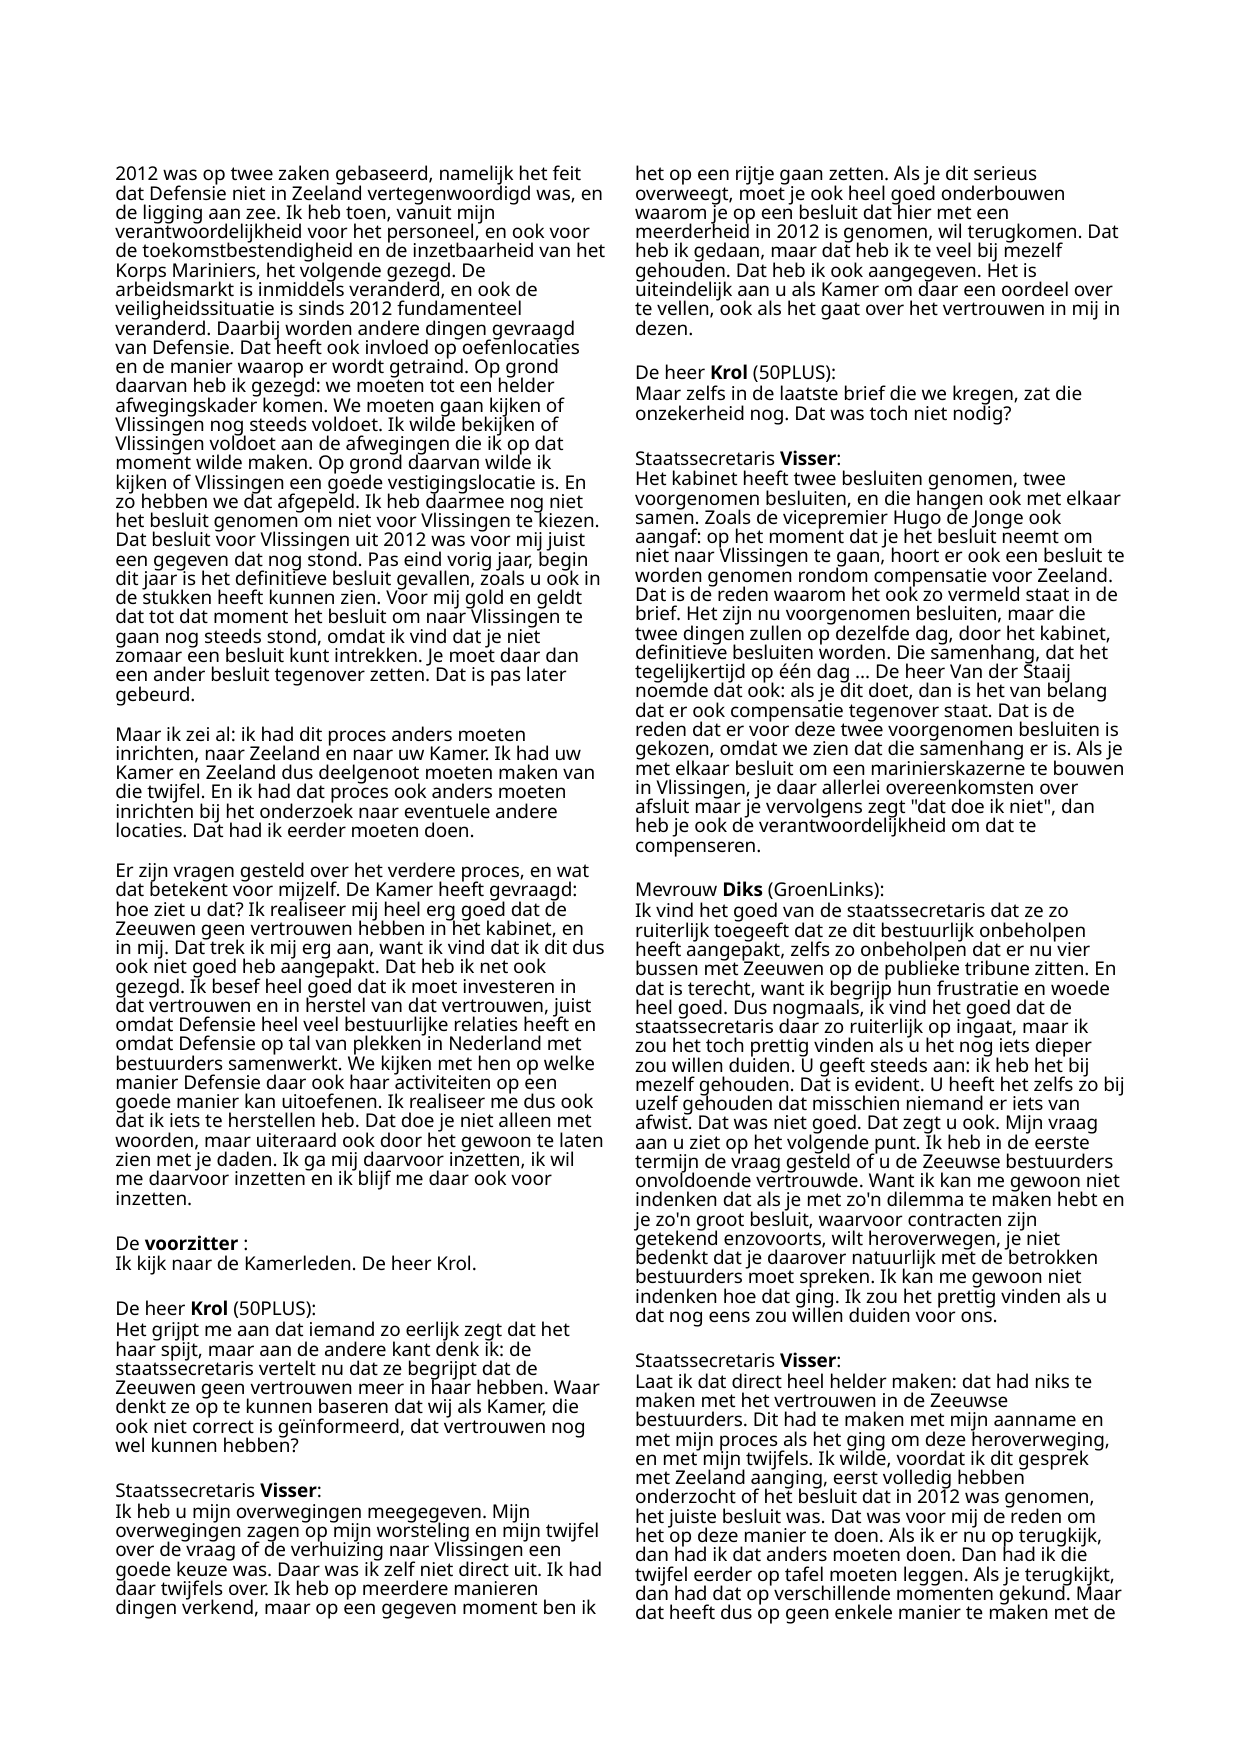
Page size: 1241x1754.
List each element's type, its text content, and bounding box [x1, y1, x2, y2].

text Maar zelfs in de laatste brief die we kregen, zat die onzekerheid nog. Dat was toch niet nodig? [635, 385, 1125, 424]
text Mevrouw Diks (GroenLinks): [635, 877, 1125, 902]
text De heer Krol (50PLUS): [115, 1296, 605, 1321]
text Staatssecretaris Visser: [635, 445, 1125, 470]
text Het grijpt me aan dat iemand zo eerlijk zegt dat het haar spijt, maar aan de andere kant denk ik: de staatssecretaris vertelt nu dat ze begrijpt dat de Zeeuwen geen vertrouwen meer in haar hebben. Waar denkt ze op te kunnen baseren dat wij als Kamer, die ook niet correct is geïnformeerd, dat vertrouwen nog wel kunnen hebben? [115, 1321, 605, 1456]
text De heer Krol (50PLUS): [635, 359, 1125, 385]
text het op een rijtje gaan zetten. Als je dit serieus overweegt, moet je ook heel goed onderbouwen waarom je op een besluit dat hier met een meerderheid in 2012 is genomen, wil terugkomen. Dat heb ik gedaan, maar dat heb ik te veel bij mezelf gehouden. Dat heb ik ook aangegeven. Het is uiteindelijk aan u als Kamer om daar een oordeel over te vellen, ook als het gaat over het vertrouwen in mij in dezen. [635, 165, 1125, 339]
text Ik vind het goed van de staatssecretaris dat ze zo ruiterlijk toegeeft dat ze dit bestuurlijk onbeholpen heeft aangepakt, zelfs zo onbeholpen dat er nu vier bussen met Zeeuwen op de publieke tribune zitten. En dat is terecht, want ik begrijp hun frustratie en woede heel goed. Dus nogmaals, ik vind het goed dat de staatssecretaris daar zo ruiterlijk op ingaat, maar ik zou het toch prettig vinden als u het nog iets dieper zou willen duiden. U geeft steeds aan: ik heb het bij mezelf gehouden. Dat is evident. U heeft het zelfs zo bij uzelf gehouden dat misschien niemand er iets van afwist. Dat was niet goed. Dat zegt u ook. Mijn vraag aan u ziet op het volgende punt. Ik heb in de eerste termijn de vraag gesteld of u de Zeeuwse bestuurders onvoldoende vertrouwde. Want ik kan me gewoon niet indenken dat als je met zo'n dilemma te maken hebt en je zo'n groot besluit, waarvoor contracten zijn getekend enzovoorts, wilt heroverwegen, je niet bedenkt dat je daarover natuurlijk met de betrokken bestuurders moet spreken. Ik kan me gewoon niet indenken hoe dat ging. Ik zou het prettig vinden als u dat nog eens zou willen duiden voor ons. [635, 902, 1125, 1326]
text Er zijn vragen gesteld over het verdere proces, en wat dat betekent voor mijzelf. De Kamer heeft gevraagd: hoe ziet u dat? Ik realiseer mij heel erg goed dat de Zeeuwen geen vertrouwen hebben in het kabinet, en in mij. Dat trek ik mij erg aan, want ik vind dat ik dit dus ook niet goed heb aangepakt. Dat heb ik net ook gezegd. Ik besef heel goed dat ik moet investeren in dat vertrouwen en in herstel van dat vertrouwen, juist omdat Defensie heel veel bestuurlijke relaties heeft en omdat Defensie op tal van plekken in Nederland met bestuurders samenwerkt. We kijken met hen op welke manier Defensie daar ook haar activiteiten op een goede manier kan uitoefenen. Ik realiseer me dus ook dat ik iets te herstellen heb. Dat doe je niet alleen met woorden, maar uiteraard ook door het gewoon te laten zien met je daden. Ik ga mij daarvoor inzetten, ik wil me daarvoor inzetten en ik blijf me daar ook voor inzetten. [115, 862, 605, 1209]
text Staatssecretaris Visser: [635, 1347, 1125, 1373]
text Maar ik zei al: ik had dit proces anders moeten inrichten, naar Zeeland en naar uw Kamer. Ik had uw Kamer en Zeeland dus deelgenoot moeten maken van die twijfel. En ik had dat proces ook anders moeten inrichten bij het onderzoek naar eventuele andere locaties. Dat had ik eerder moeten doen. [115, 726, 605, 841]
text Het kabinet heeft twee besluiten genomen, twee voorgenomen besluiten, en die hangen ook met elkaar samen. Zoals de vicepremier Hugo de Jonge ook aangaf: op het moment dat je het besluit neemt om niet naar Vlissingen te gaan, hoort er ook een besluit te worden genomen rondom compensatie voor Zeeland. Dat is de reden waarom het ook zo vermeld staat in de brief. Het zijn nu voorgenomen besluiten, maar die twee dingen zullen op dezelfde dag, door het kabinet, definitieve besluiten worden. Die samenhang, dat het tegelijkertijd op één dag ... De heer Van der Staaij noemde dat ook: als je dit doet, dan is het van belang dat er ook compensatie tegenover staat. Dat is de reden dat er voor deze twee voorgenomen besluiten is gekozen, omdat we zien dat die samenhang er is. Als je met elkaar besluit om een marinierskazerne te bouwen in Vlissingen, je daar allerlei overeenkomsten over afsluit maar je vervolgens zegt "dat doe ik niet", dan heb je ook de verantwoordelijkheid om dat te compenseren. [635, 470, 1125, 856]
text 2012 was op twee zaken gebaseerd, namelijk het feit dat Defensie niet in Zeeland vertegenwoordigd was, en de ligging aan zee. Ik heb toen, vanuit mijn verantwoordelijkheid voor het personeel, en ook voor de toekomstbestendigheid en de inzetbaarheid van het Korps Mariniers, het volgende gezegd. De arbeidsmarkt is inmiddels veranderd, en ook de veiligheidssituatie is sinds 2012 fundamenteel veranderd. Daarbij worden andere dingen gevraagd van Defensie. Dat heeft ook invloed op oefenlocaties en de manier waarop er wordt getraind. Op grond daarvan heb ik gezegd: we moeten tot een helder afwegingskader komen. We moeten gaan kijken of Vlissingen nog steeds voldoet. Ik wilde bekijken of Vlissingen voldoet aan de afwegingen die ik op dat moment wilde maken. Op grond daarvan wilde ik kijken of Vlissingen een goede vestigingslocatie is. En zo hebben we dat afgepeld. Ik heb daarmee nog niet het besluit genomen om niet voor Vlissingen te kiezen. Dat besluit voor Vlissingen uit 2012 was voor mij juist een gegeven dat nog stond. Pas eind vorig jaar, begin dit jaar is het definitieve besluit gevallen, zoals u ook in de stukken heeft kunnen zien. Voor mij gold en geldt dat tot dat moment het besluit om naar Vlissingen te gaan nog steeds stond, omdat ik vind dat je niet zomaar een besluit kunt intrekken. Je moet daar dan een ander besluit tegenover zetten. Dat is pas later gebeurd. [115, 165, 605, 705]
text De voorzitter : [115, 1230, 605, 1255]
text Ik heb u mijn overwegingen meegegeven. Mijn overwegingen zagen op mijn worsteling en mijn twijfel over de vraag of de verhuizing naar Vlissingen een goede keuze was. Daar was ik zelf niet direct uit. Ik had daar twijfels over. Ik heb op meerdere manieren dingen verkend, maar op een gegeven moment ben ik [115, 1503, 605, 1618]
text Staatssecretaris Visser: [115, 1477, 605, 1503]
text Laat ik dat direct heel helder maken: dat had niks te maken met het vertrouwen in de Zeeuwse bestuurders. Dit had te maken met mijn aanname en met mijn proces als het ging om deze heroverweging, en met mijn twijfels. Ik wilde, voordat ik dit gesprek met Zeeland aanging, eerst volledig hebben onderzocht of het besluit dat in 2012 was genomen, het juiste besluit was. Dat was voor mij de reden om het op deze manier te doen. Als ik er nu op terugkijk, dan had ik dat anders moeten doen. Dan had ik die twijfel eerder op tafel moeten leggen. Als je terugkijkt, dan had dat op verschillende momenten gekund. Maar dat heeft dus op geen enkele manier te maken met de [635, 1373, 1125, 1623]
text Ik kijk naar de Kamerleden. De heer Krol. [115, 1255, 605, 1275]
